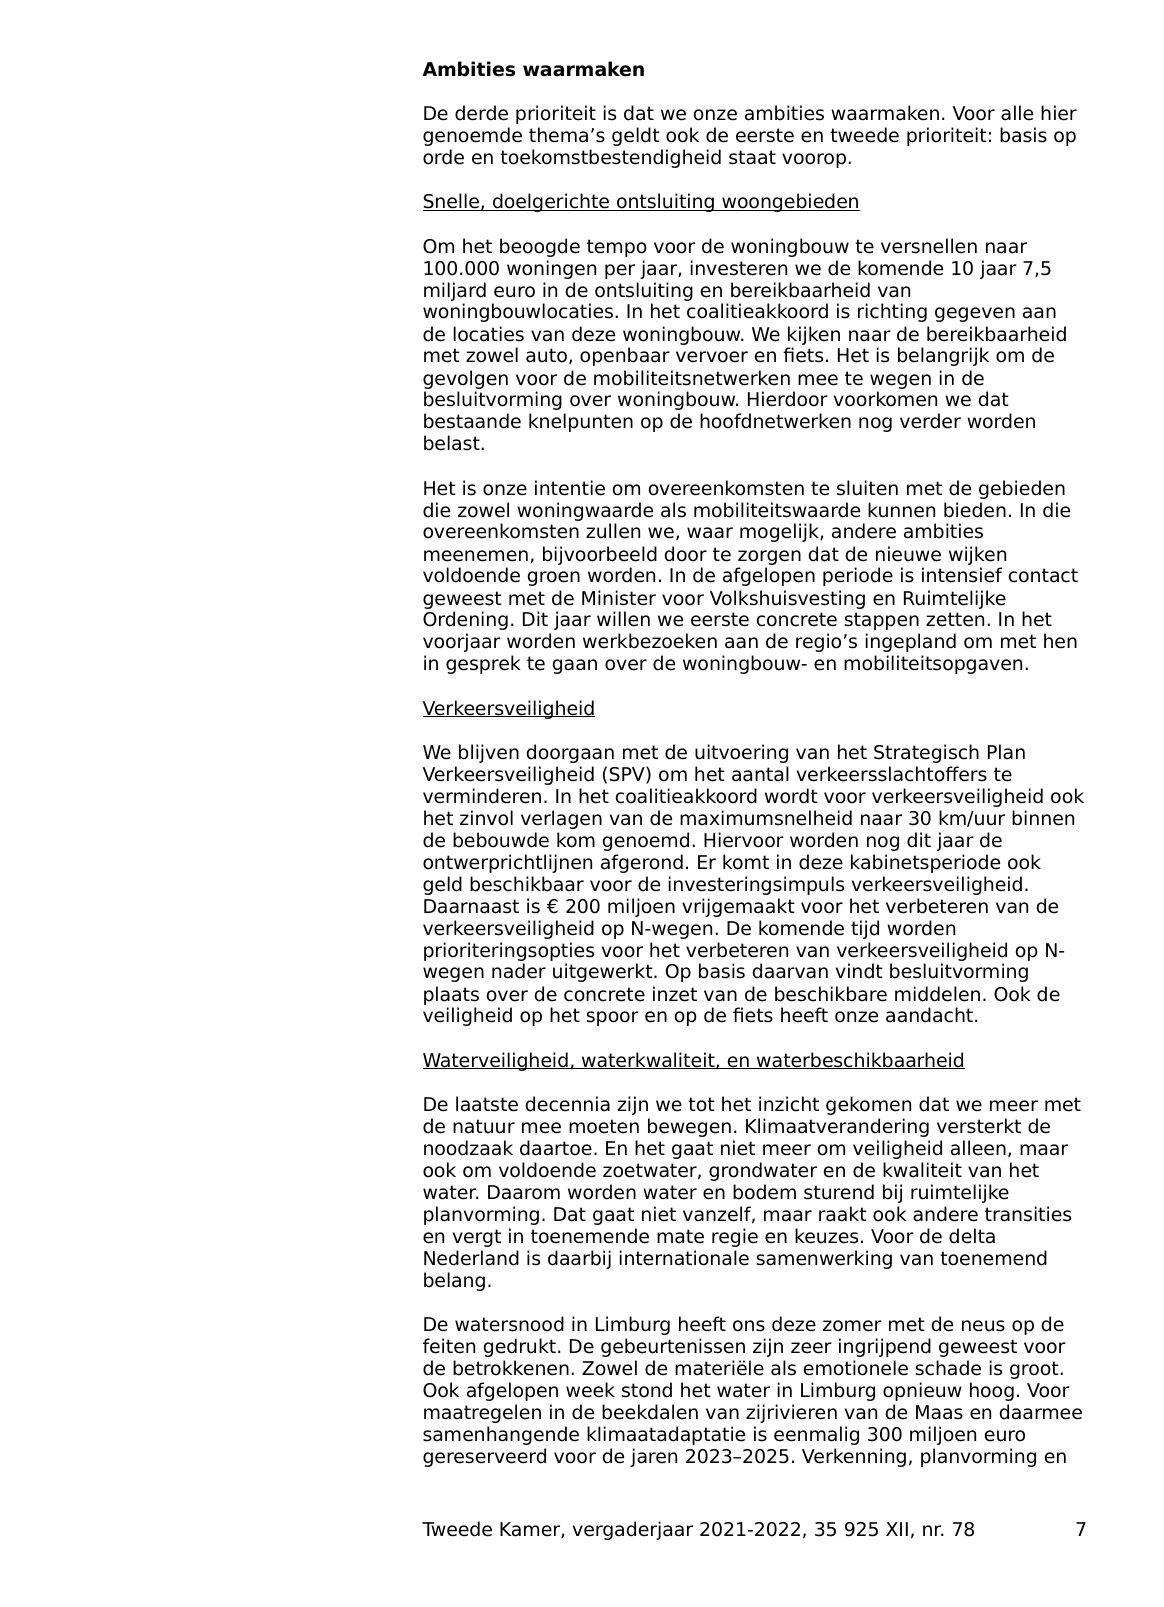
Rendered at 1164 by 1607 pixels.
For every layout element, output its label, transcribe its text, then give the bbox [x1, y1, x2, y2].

text De laatste decennia zijn we tot het inzicht gekomen dat we meer met de natuur mee moeten bewegen. Klimaatverandering versterkt de noodzaak daartoe. En het gaat niet meer om veiligheid alleen, maar ook om voldoende zoetwater, grondwater en de kwaliteit van het water. Daarom worden water en bodem sturend bij ruimtelijke planvorming. Dat gaat niet vanzelf, maar raakt ook andere transities en vergt in toenemende mate regie en keuzes. Voor de delta Nederland is daarbij internationale samenwerking van toenemend belang. [422, 1094, 1087, 1292]
subtitle Ambities waarmaken [422, 59, 1087, 81]
subtitle Snelle, doelgerichte ontsluiting woongebieden [422, 191, 1087, 213]
text Om het beoogde tempo voor de woningbouw te versnellen naar 100.000 woningen per jaar, investeren we de komende 10 jaar 7,5 miljard euro in de ontsluiting en bereikbaarheid van woningbouwlocaties. In het coalitieakkoord is richting gegeven aan de locaties van deze woningbouw. We kijken naar de bereikbaarheid met zowel auto, openbaar vervoer en fiets. Het is belangrijk om de gevolgen voor de mobiliteitsnetwerken mee te wegen in de besluitvorming over woningbouw. Hierdoor voorkomen we dat bestaande knelpunten op de hoofdnetwerken nog verder worden belast. [422, 236, 1087, 455]
text De watersnood in Limburg heeft ons deze zomer met de neus op de feiten gedrukt. De gebeurtenissen zijn zeer ingrijpend geweest voor de betrokkenen. Zowel de materiële als emotionele schade is groot. Ook afgelopen week stond het water in Limburg opnieuw hoog. Voor maatregelen in de beekdalen van zijrivieren van de Maas en daarmee samenhangende klimaatadaptatie is eenmalig 300 miljoen euro gereserveerd voor de jaren 2023–2025. Verkenning, planvorming en [422, 1314, 1087, 1468]
subtitle Verkeersveiligheid [422, 697, 1087, 719]
subtitle Waterveiligheid, waterkwaliteit, en waterbeschikbaarheid [422, 1049, 1087, 1072]
text Het is onze intentie om overeenkomsten te sluiten met de gebieden die zowel woningwaarde als mobiliteitswaarde kunnen bieden. In die overeenkomsten zullen we, waar mogelijk, andere ambities meenemen, bijvoorbeeld door te zorgen dat de nieuwe wijken voldoende groen worden. In de afgelopen periode is intensief contact geweest met de Minister voor Volkshuisvesting en Ruimtelijke Ordening. Dit jaar willen we eerste concrete stappen zetten. In het voorjaar worden werkbezoeken aan de regio’s ingepland om met hen in gesprek te gaan over de woningbouw- en mobiliteitsopgaven. [422, 477, 1087, 675]
text We blijven doorgaan met de uitvoering van het Strategisch Plan Verkeersveiligheid (SPV) om het aantal verkeersslachtoffers te verminderen. In het coalitieakkoord wordt voor verkeersveiligheid ook het zinvol verlagen van de maximumsnelheid naar 30 km/uur binnen de bebouwde kom genoemd. Hiervoor worden nog dit jaar de ontwerprichtlijnen afgerond. Er komt in deze kabinetsperiode ook geld beschikbaar voor de investeringsimpuls verkeersveiligheid. Daarnaast is € 200 miljoen vrijgemaakt voor het verbeteren van de verkeersveiligheid op N-wegen. De komende tijd worden prioriteringsopties voor het verbeteren van verkeersveiligheid op N-wegen nader uitgewerkt. Op basis daarvan vindt besluitvorming plaats over de concrete inzet van de beschikbare middelen. Ook de veiligheid op het spoor en op de fiets heeft onze aandacht. [422, 742, 1087, 1027]
text De derde prioriteit is dat we onze ambities waarmaken. Voor alle hier genoemde thema’s geldt ook de eerste en tweede prioriteit: basis op orde en toekomstbestendigheid staat voorop. [422, 103, 1087, 169]
